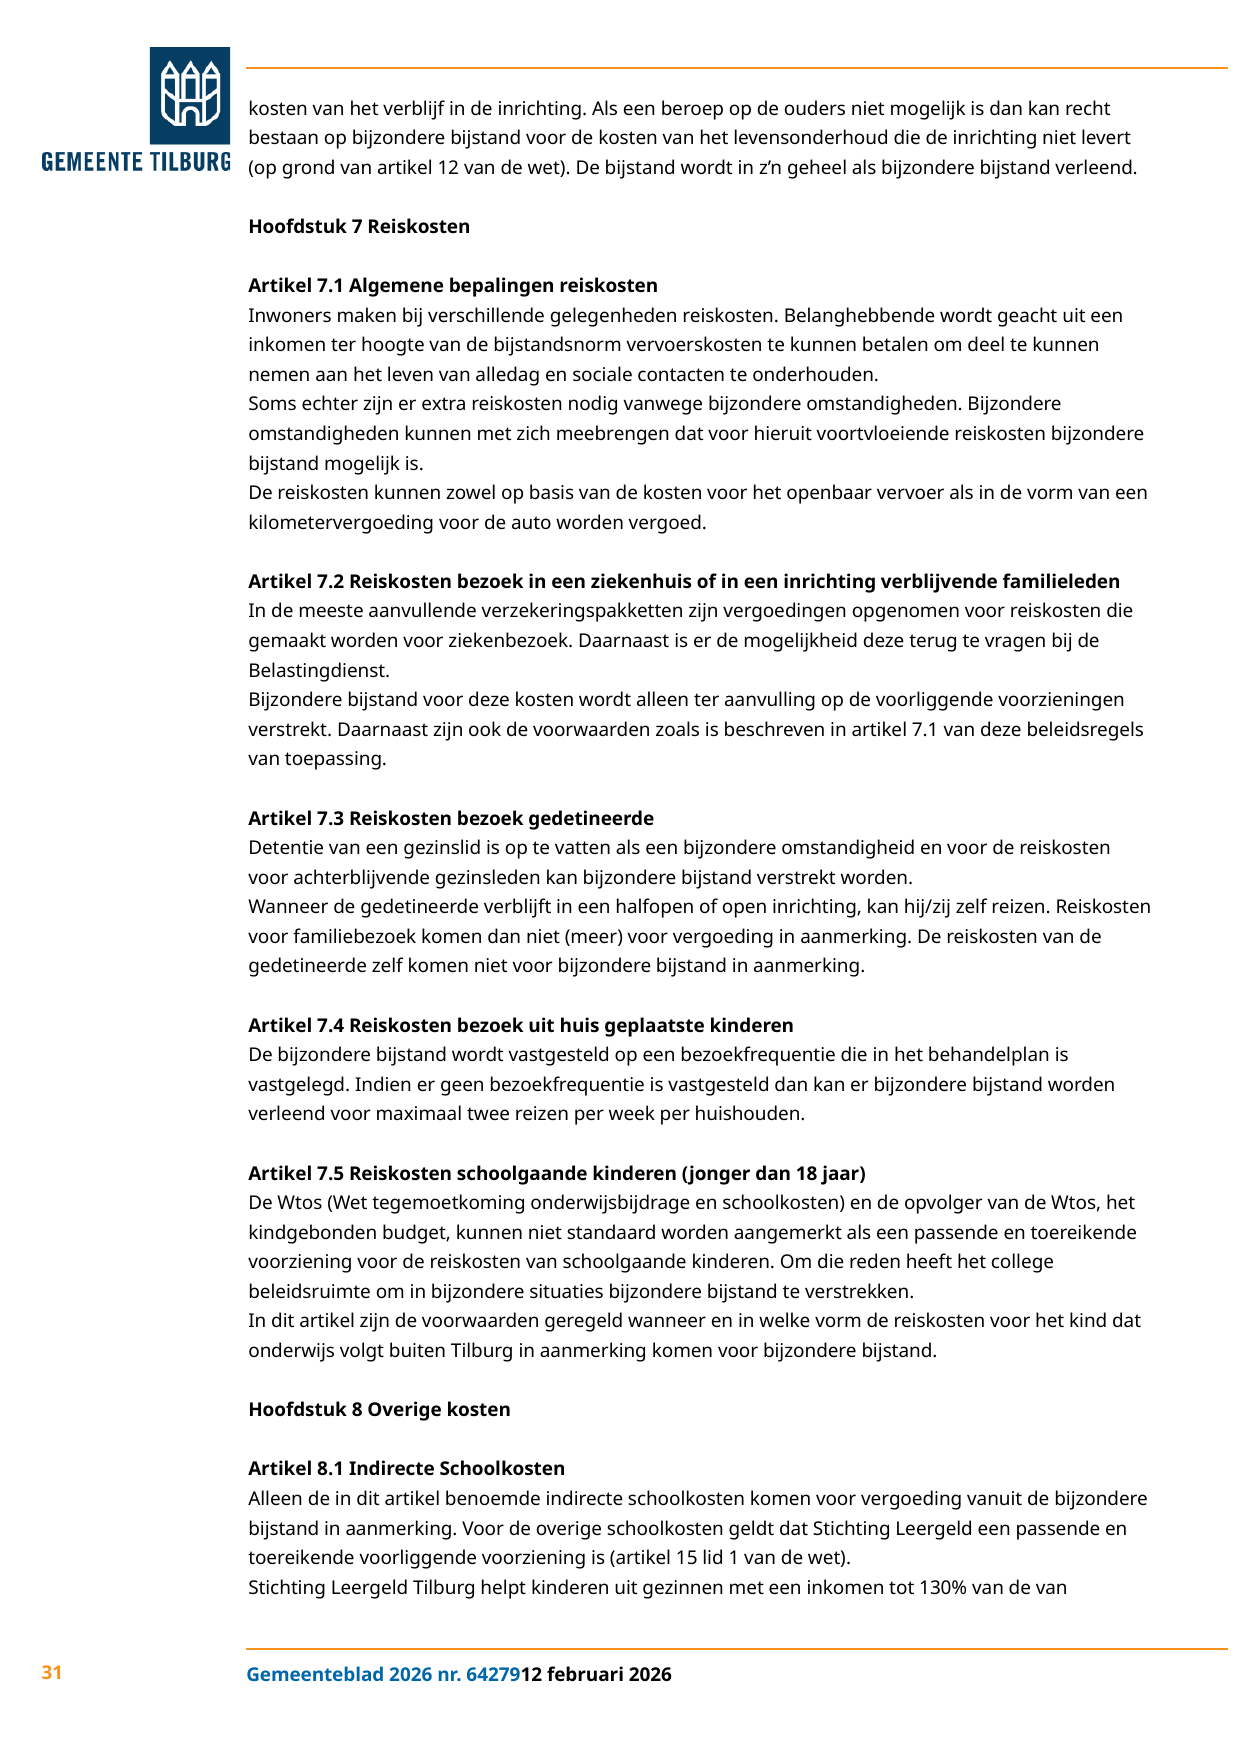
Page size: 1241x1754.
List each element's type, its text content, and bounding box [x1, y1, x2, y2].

text Artikel 7.4 Reiskosten bezoek uit huis geplaatste kinderen [248, 1012, 1152, 1038]
text De reiskosten kunnen zowel op basis van de kosten voor het openbaar vervoer als in de vorm van een kilometervergoeding voor de auto worden vergoed. [248, 479, 1152, 535]
text Artikel 8.1 Indirecte Schoolkosten [248, 1456, 1152, 1481]
text Hoofdstuk 7 Reiskosten [248, 213, 1152, 239]
text De bijzondere bijstand wordt vastgesteld op een bezoekfrequentie die in het behandelplan is vastgelegd. Indien er geen bezoekfrequentie is vastgesteld dan kan er bijzondere bijstand worden verleend voor maximaal twee reizen per week per huishouden. [248, 1041, 1152, 1126]
text Artikel 7.3 Reiskosten bezoek gedetineerde [248, 805, 1152, 831]
text Artikel 7.1 Algemene bepalingen reiskosten [248, 272, 1152, 298]
text In de meeste aanvullende verzekeringspakketten zijn vergoedingen opgenomen voor reiskosten die gemaakt worden voor ziekenbezoek. Daarnaast is er de mogelijkheid deze terug te vragen bij de Belastingdienst. [248, 598, 1152, 683]
picture [41, 47, 231, 172]
text Artikel 7.2 Reiskosten bezoek in een ziekenhuis of in een inrichting verblijvende familieleden [248, 568, 1152, 594]
text Detentie van een gezinslid is op te vatten als een bijzondere omstandigheid en voor de reiskosten voor achterblijvende gezinsleden kan bijzondere bijstand verstrekt worden. [248, 834, 1152, 890]
text Stichting Leergeld Tilburg helpt kinderen uit gezinnen met een inkomen tot 130% van de van [248, 1574, 1152, 1600]
text Wanneer de gedetineerde verblijft in een halfopen of open inrichting, kan hij/zij zelf reizen. Reiskosten voor familiebezoek komen dan niet (meer) voor vergoeding in aanmerking. De reiskosten van de gedetineerde zelf komen niet voor bijzondere bijstand in aanmerking. [248, 893, 1152, 978]
text Inwoners maken bij verschillende gelegenheden reiskosten. Belanghebbende wordt geacht uit een inkomen ter hoogte van de bijstandsnorm vervoerskosten te kunnen betalen om deel te kunnen nemen aan het leven van alledag en sociale contacten te onderhouden. [248, 302, 1152, 387]
text Alleen de in dit artikel benoemde indirecte schoolkosten komen voor vergoeding vanuit de bijzondere bijstand in aanmerking. Voor de overige schoolkosten geldt dat Stichting Leergeld een passende en toereikende voorliggende voorziening is (artikel 15 lid 1 van de wet). [248, 1485, 1152, 1570]
text Artikel 7.5 Reiskosten schoolgaande kinderen (jonger dan 18 jaar) [248, 1160, 1152, 1186]
text In dit artikel zijn de voorwaarden geregeld wanneer en in welke vorm de reiskosten voor het kind dat onderwijs volgt buiten Tilburg in aanmerking komen voor bijzondere bijstand. [248, 1308, 1152, 1363]
text De Wtos (Wet tegemoetkoming onderwijsbijdrage en schoolkosten) en de opvolger van de Wtos, het kindgebonden budget, kunnen niet standaard worden aangemerkt als een passende en toereikende voorziening voor de reiskosten van schoolgaande kinderen. Om die reden heeft het college beleidsruimte om in bijzondere situaties bijzondere bijstand te verstrekken. [248, 1189, 1152, 1304]
text Soms echter zijn er extra reiskosten nodig vanwege bijzondere omstandigheden. Bijzondere omstandigheden kunnen met zich meebrengen dat voor hieruit voortvloeiende reiskosten bijzondere bijstand mogelijk is. [248, 391, 1152, 476]
text Hoofdstuk 8 Overige kosten [248, 1396, 1152, 1422]
text Bijzondere bijstand voor deze kosten wordt alleen ter aanvulling op de voorliggende voorzieningen verstrekt. Daarnaast zijn ook de voorwaarden zoals is beschreven in artikel 7.1 van deze beleidsregels van toepassing. [248, 686, 1152, 771]
text kosten van het verblijf in de inrichting. Als een beroep op de ouders niet mogelijk is dan kan recht bestaan op bijzondere bijstand voor de kosten van het levensonderhoud die de inrichting niet levert (op grond van artikel 12 van de wet). De bijstand wordt in z’n geheel als bijzondere bijstand verleend. [248, 95, 1152, 180]
